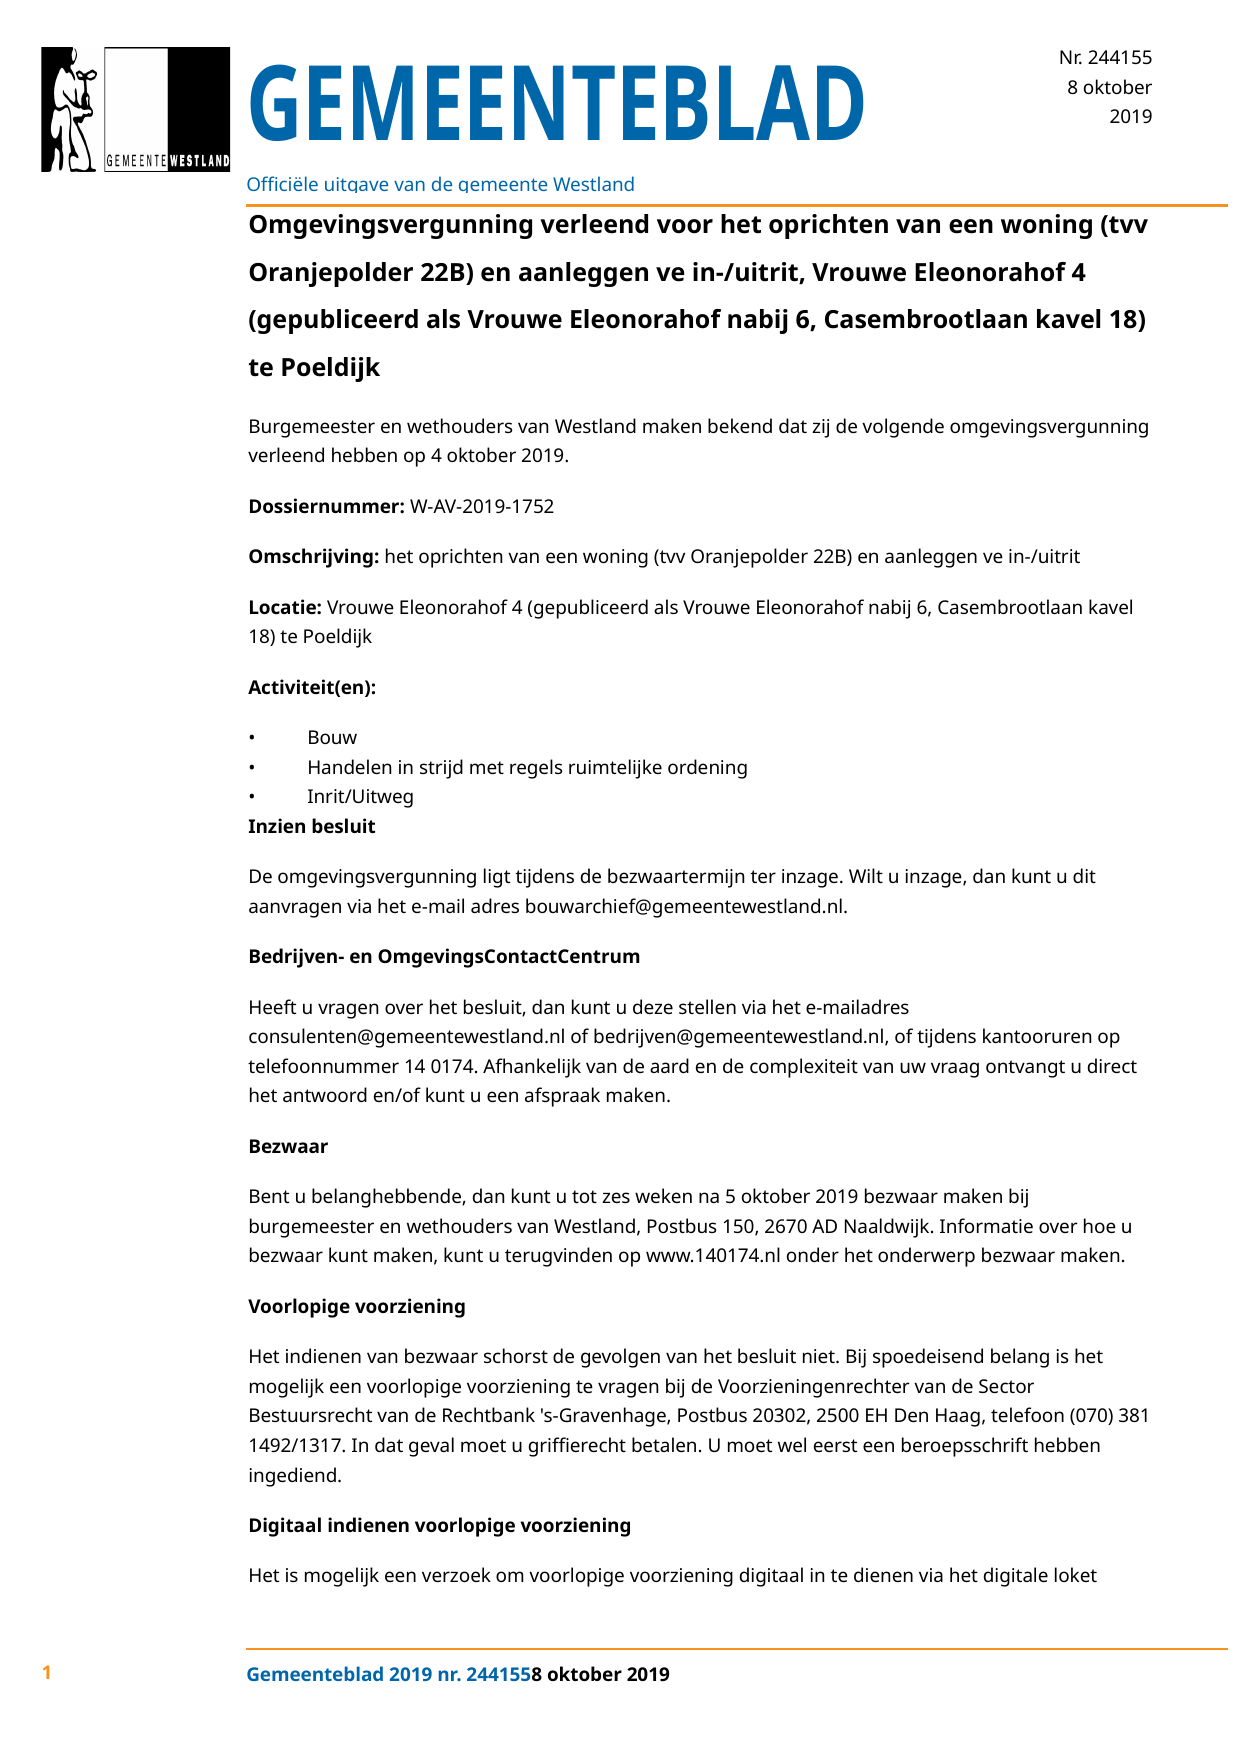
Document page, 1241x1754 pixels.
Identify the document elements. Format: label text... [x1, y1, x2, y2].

list Inrit/Uitweg [248, 783, 1152, 809]
text Inzien besluit [248, 813, 1152, 839]
picture [41, 47, 231, 172]
text De omgevingsvergunning ligt tijdens de bezwaartermijn ter inzage. Wilt u inzage, dan kunt u dit aanvragen via het e-mail adres bouwarchief@gemeentewestland.nl. [248, 863, 1152, 919]
list Bouw [248, 724, 1152, 750]
text Voorlopige voorziening [248, 1293, 1152, 1319]
text Burgemeester en wethouders van Westland maken bekend dat zij de volgende omgevingsvergunning verleend hebben op 4 oktober 2019. [248, 413, 1152, 468]
list Handelen in strijd met regels ruimtelijke ordening [248, 754, 1152, 780]
text Activiteit(en): [248, 674, 1152, 700]
text Digitaal indienen voorlopige voorziening [248, 1512, 1152, 1538]
text Heeft u vragen over het besluit, dan kunt u deze stellen via het e-mailadres consulenten@gemeentewestland.nl of bedrijven@gemeentewestland.nl, of tijdens kantooruren op telefoonnummer 14 0174. Afhankelijk van de aard en de complexiteit van uw vraag ontvangt u direct het antwoord en/of kunt u een afspraak maken. [248, 994, 1152, 1108]
text Bezwaar [248, 1133, 1152, 1159]
text Bedrijven- en OmgevingsContactCentrum [248, 943, 1152, 969]
text Het indienen van bezwaar schorst de gevolgen van het besluit niet. Bij spoedeisend belang is het mogelijk een voorlopige voorziening te vragen bij de Voorzieningenrechter van de Sector Bestuursrecht van de Rechtbank 's-Gravenhage, Postbus 20302, 2500 EH Den Haag, telefoon (070) 381 1492/1317. In dat geval moet u griffierecht betalen. U moet wel eerst een beroepsschrift hebben ingediend. [248, 1343, 1152, 1488]
text Dossiernummer: W-AV-2019-1752 [248, 493, 1152, 519]
text Bent u belanghebbende, dan kunt u tot zes weken na 5 oktober 2019 bezwaar maken bij burgemeester en wethouders van Westland, Postbus 150, 2670 AD Naaldwijk. Informatie over hoe u bezwaar kunt maken, kunt u terugvinden op www.140174.nl onder het onderwerp bezwaar maken. [248, 1183, 1152, 1268]
text Het is mogelijk een verzoek om voorlopige voorziening digitaal in te dienen via het digitale loket [248, 1563, 1152, 1588]
text Omgevingsvergunning verleend voor het oprichten van een woning (tvv Oranjepolder 22B) en aanleggen ve in-/uitrit, Vrouwe Eleonorahof 4 (gepubliceerd als Vrouwe Eleonorahof nabij 6, Casembrootlaan kavel 18) te Poeldijk [248, 207, 1152, 384]
text Locatie: Vrouwe Eleonorahof 4 (gepubliceerd als Vrouwe Eleonorahof nabij 6, Casembrootlaan kavel 18) te Poeldijk [248, 594, 1152, 649]
text Omschrijving: het oprichten van een woning (tvv Oranjepolder 22B) en aanleggen ve in-/uitrit [248, 543, 1152, 569]
